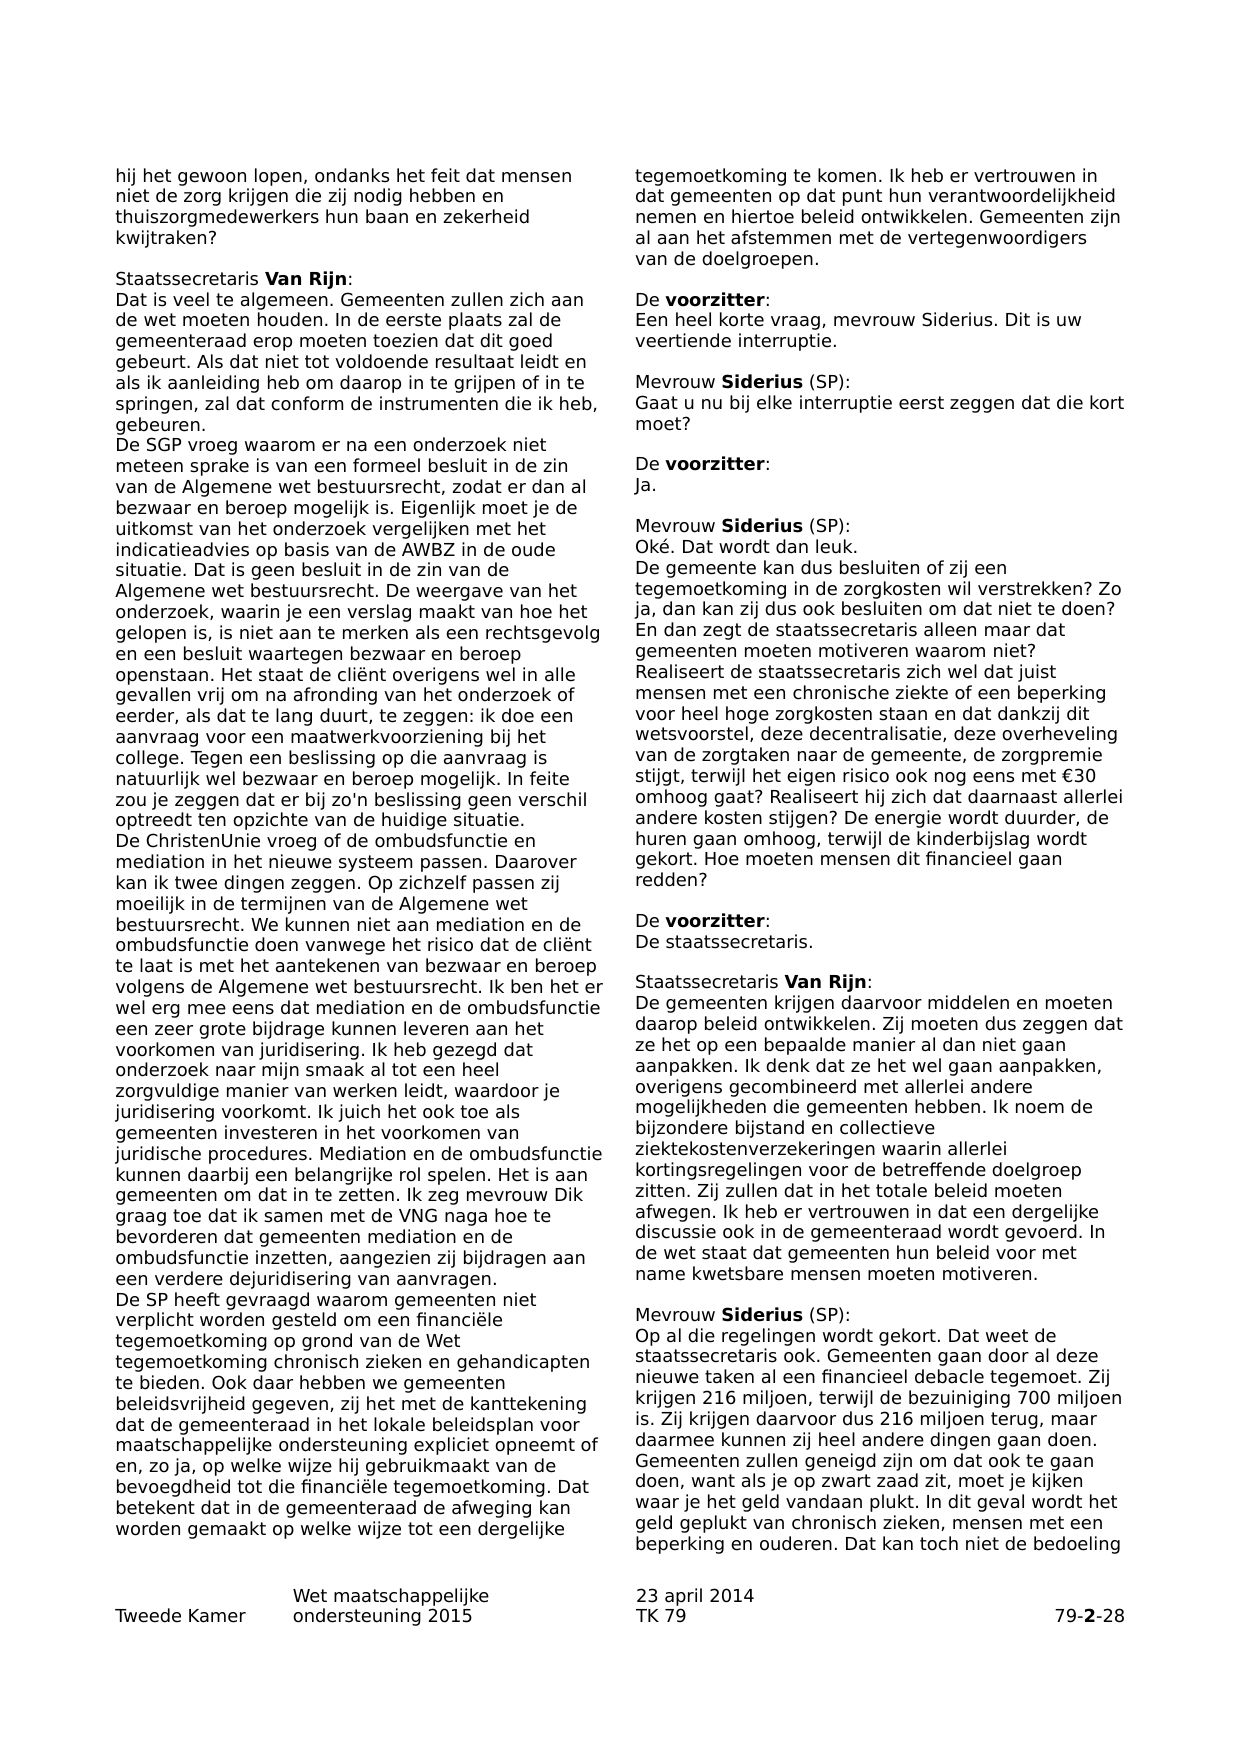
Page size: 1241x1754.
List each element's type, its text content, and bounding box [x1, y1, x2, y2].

text De staatssecretaris. [635, 931, 1125, 952]
text Dat is veel te algemeen. Gemeenten zullen zich aan de wet moeten houden. In de eerste plaats zal de gemeenteraad erop moeten toezien dat dit goed gebeurt. Als dat niet tot voldoende resultaat leidt en als ik aanleiding heb om daarop in te grijpen of in te springen, zal dat conform de instrumenten die ik heb, gebeuren. [115, 289, 605, 435]
text De gemeente kan dus besluiten of zij een tegemoetkoming in de zorgkosten wil verstrekken? Zo ja, dan kan zij dus ook besluiten om dat niet te doen? En dan zegt de staatssecretaris alleen maar dat gemeenten moeten motiveren waarom niet? Realiseert de staatssecretaris zich wel dat juist mensen met een chronische ziekte of een beperking voor heel hoge zorgkosten staan en dat dankzij dit wetsvoorstel, deze decentralisatie, deze overheveling van de zorgtaken naar de gemeente, de zorgpremie stijgt, terwijl het eigen risico ook nog eens met €30 omhoog gaat? Realiseert hij zich dat daarnaast allerlei andere kosten stijgen? De energie wordt duurder, de huren gaan omhoog, terwijl de kinderbijslag wordt gekort. Hoe moeten mensen dit financieel gaan redden? [635, 557, 1125, 891]
text De voorzitter: [635, 289, 1125, 310]
text Mevrouw Siderius (SP): [635, 1305, 1125, 1325]
text De SP heeft gevraagd waarom gemeenten niet verplicht worden gesteld om een financiële tegemoetkoming op grond van de Wet tegemoetkoming chronisch zieken en gehandicapten te bieden. Ook daar hebben we gemeenten beleidsvrijheid gegeven, zij het met de kanttekening dat de gemeenteraad in het lokale beleidsplan voor maatschappelijke ondersteuning expliciet opneemt of en, zo ja, op welke wijze hij gebruikmaakt van de bevoegdheid tot die financiële tegemoetkoming. Dat betekent dat in de gemeenteraad de afweging kan worden gemaakt op welke wijze tot een dergelijke [115, 1289, 605, 1539]
text Staatssecretaris Van Rijn: [115, 269, 605, 289]
text De voorzitter: [635, 911, 1125, 931]
text Een heel korte vraag, mevrouw Siderius. Dit is uw veertiende interruptie. [635, 310, 1125, 352]
text Oké. Dat wordt dan leuk. [635, 537, 1125, 557]
text Staatssecretaris Van Rijn: [635, 972, 1125, 993]
text tegemoetkoming te komen. Ik heb er vertrouwen in dat gemeenten op dat punt hun verantwoordelijkheid nemen en hiertoe beleid ontwikkelen. Gemeenten zijn al aan het afstemmen met de vertegenwoordigers van de doelgroepen. [635, 165, 1125, 269]
text Mevrouw Siderius (SP): [635, 372, 1125, 393]
text Ja. [635, 475, 1125, 496]
text Mevrouw Siderius (SP): [635, 516, 1125, 537]
text De SGP vroeg waarom er na een onderzoek niet meteen sprake is van een formeel besluit in de zin van de Algemene wet bestuursrecht, zodat er dan al bezwaar en beroep mogelijk is. Eigenlijk moet je de uitkomst van het onderzoek vergelijken met het indicatieadvies op basis van de AWBZ in de oude situatie. Dat is geen besluit in de zin van de Algemene wet bestuursrecht. De weergave van het onderzoek, waarin je een verslag maakt van hoe het gelopen is, is niet aan te merken als een rechtsgevolg en een besluit waartegen bezwaar en beroep openstaan. Het staat de cliënt overigens wel in alle gevallen vrij om na afronding van het onderzoek of eerder, als dat te lang duurt, te zeggen: ik doe een aanvraag voor een maatwerkvoorziening bij het college. Tegen een beslissing op die aanvraag is natuurlijk wel bezwaar en beroep mogelijk. In feite zou je zeggen dat er bij zo'n beslissing geen verschil optreedt ten opzichte van de huidige situatie. [115, 435, 605, 831]
text Op al die regelingen wordt gekort. Dat weet de staatssecretaris ook. Gemeenten gaan door al deze nieuwe taken al een financieel debacle tegemoet. Zij krijgen 216 miljoen, terwijl de bezuiniging 700 miljoen is. Zij krijgen daarvoor dus 216 miljoen terug, maar daarmee kunnen zij heel andere dingen gaan doen. Gemeenten zullen geneigd zijn om dat ook te gaan doen, want als je op zwart zaad zit, moet je kijken waar je het geld vandaan plukt. In dit geval wordt het geld geplukt van chronisch zieken, mensen met een beperking en ouderen. Dat kan toch niet de bedoeling [635, 1325, 1125, 1554]
text Gaat u nu bij elke interruptie eerst zeggen dat die kort moet? [635, 393, 1125, 434]
text De ChristenUnie vroeg of de ombudsfunctie en mediation in het nieuwe systeem passen. Daarover kan ik twee dingen zeggen. Op zichzelf passen zij moeilijk in de termijnen van de Algemene wet bestuursrecht. We kunnen niet aan mediation en de ombudsfunctie doen vanwege het risico dat de cliënt te laat is met het aantekenen van bezwaar en beroep volgens de Algemene wet bestuursrecht. Ik ben het er wel erg mee eens dat mediation en de ombudsfunctie een zeer grote bijdrage kunnen leveren aan het voorkomen van juridisering. Ik heb gezegd dat onderzoek naar mijn smaak al tot een heel zorgvuldige manier van werken leidt, waardoor je juridisering voorkomt. Ik juich het ook toe als gemeenten investeren in het voorkomen van juridische procedures. Mediation en de ombudsfunctie kunnen daarbij een belangrijke rol spelen. Het is aan gemeenten om dat in te zetten. Ik zeg mevrouw Dik graag toe dat ik samen met de VNG naga hoe te bevorderen dat gemeenten mediation en de ombudsfunctie inzetten, aangezien zij bijdragen aan een verdere dejuridisering van aanvragen. [115, 831, 605, 1289]
text hij het gewoon lopen, ondanks het feit dat mensen niet de zorg krijgen die zij nodig hebben en thuiszorgmedewerkers hun baan en zekerheid kwijtraken? [115, 165, 605, 249]
text De gemeenten krijgen daarvoor middelen en moeten daarop beleid ontwikkelen. Zij moeten dus zeggen dat ze het op een bepaalde manier al dan niet gaan aanpakken. Ik denk dat ze het wel gaan aanpakken, overigens gecombineerd met allerlei andere mogelijkheden die gemeenten hebben. Ik noem de bijzondere bijstand en collectieve ziektekostenverzekeringen waarin allerlei kortingsregelingen voor de betreffende doelgroep zitten. Zij zullen dat in het totale beleid moeten afwegen. Ik heb er vertrouwen in dat een dergelijke discussie ook in de gemeenteraad wordt gevoerd. In de wet staat dat gemeenten hun beleid voor met name kwetsbare mensen moeten motiveren. [635, 993, 1125, 1285]
text De voorzitter: [635, 454, 1125, 475]
